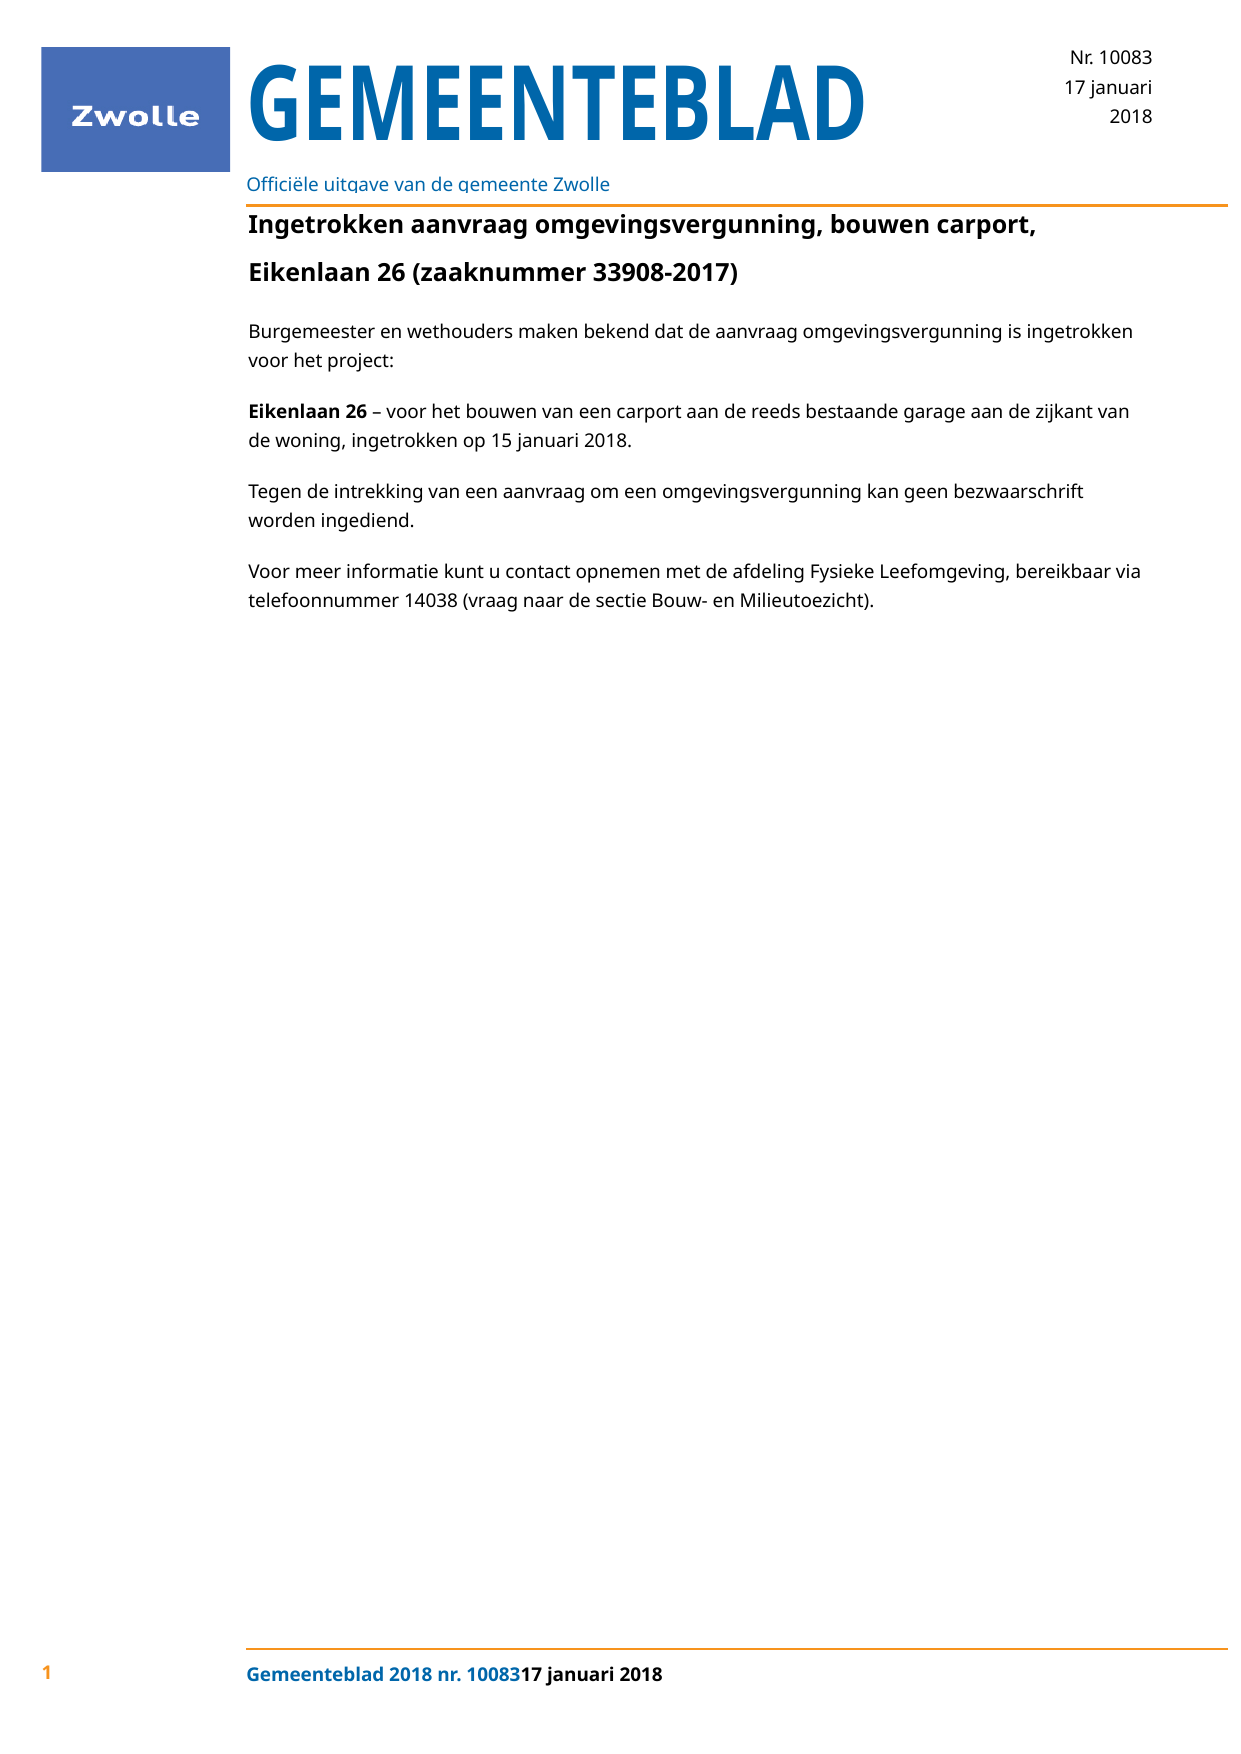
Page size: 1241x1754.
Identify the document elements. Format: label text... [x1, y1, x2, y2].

text Burgemeester en wethouders maken bekend dat de aanvraag omgevingsvergunning is ingetrokken voor het project: [248, 318, 1152, 373]
text Ingetrokken aanvraag omgevingsvergunning, bouwen carport, Eikenlaan 26 (zaaknummer 33908-2017) [248, 207, 1152, 288]
text Voor meer informatie kunt u contact opnemen met de afdeling Fysieke Leefomgeving, bereikbaar via telefoonnummer 14038 (vraag naar de sectie Bouw- en Milieutoezicht). [248, 558, 1152, 613]
text Tegen de intrekking van een aanvraag om een omgevingsvergunning kan geen bezwaarschrift worden ingediend. [248, 478, 1152, 533]
picture [41, 47, 231, 172]
text Eikenlaan 26 – voor het bouwen van een carport aan de reeds bestaande garage aan de zijkant van de woning, ingetrokken op 15 januari 2018. [248, 398, 1152, 453]
